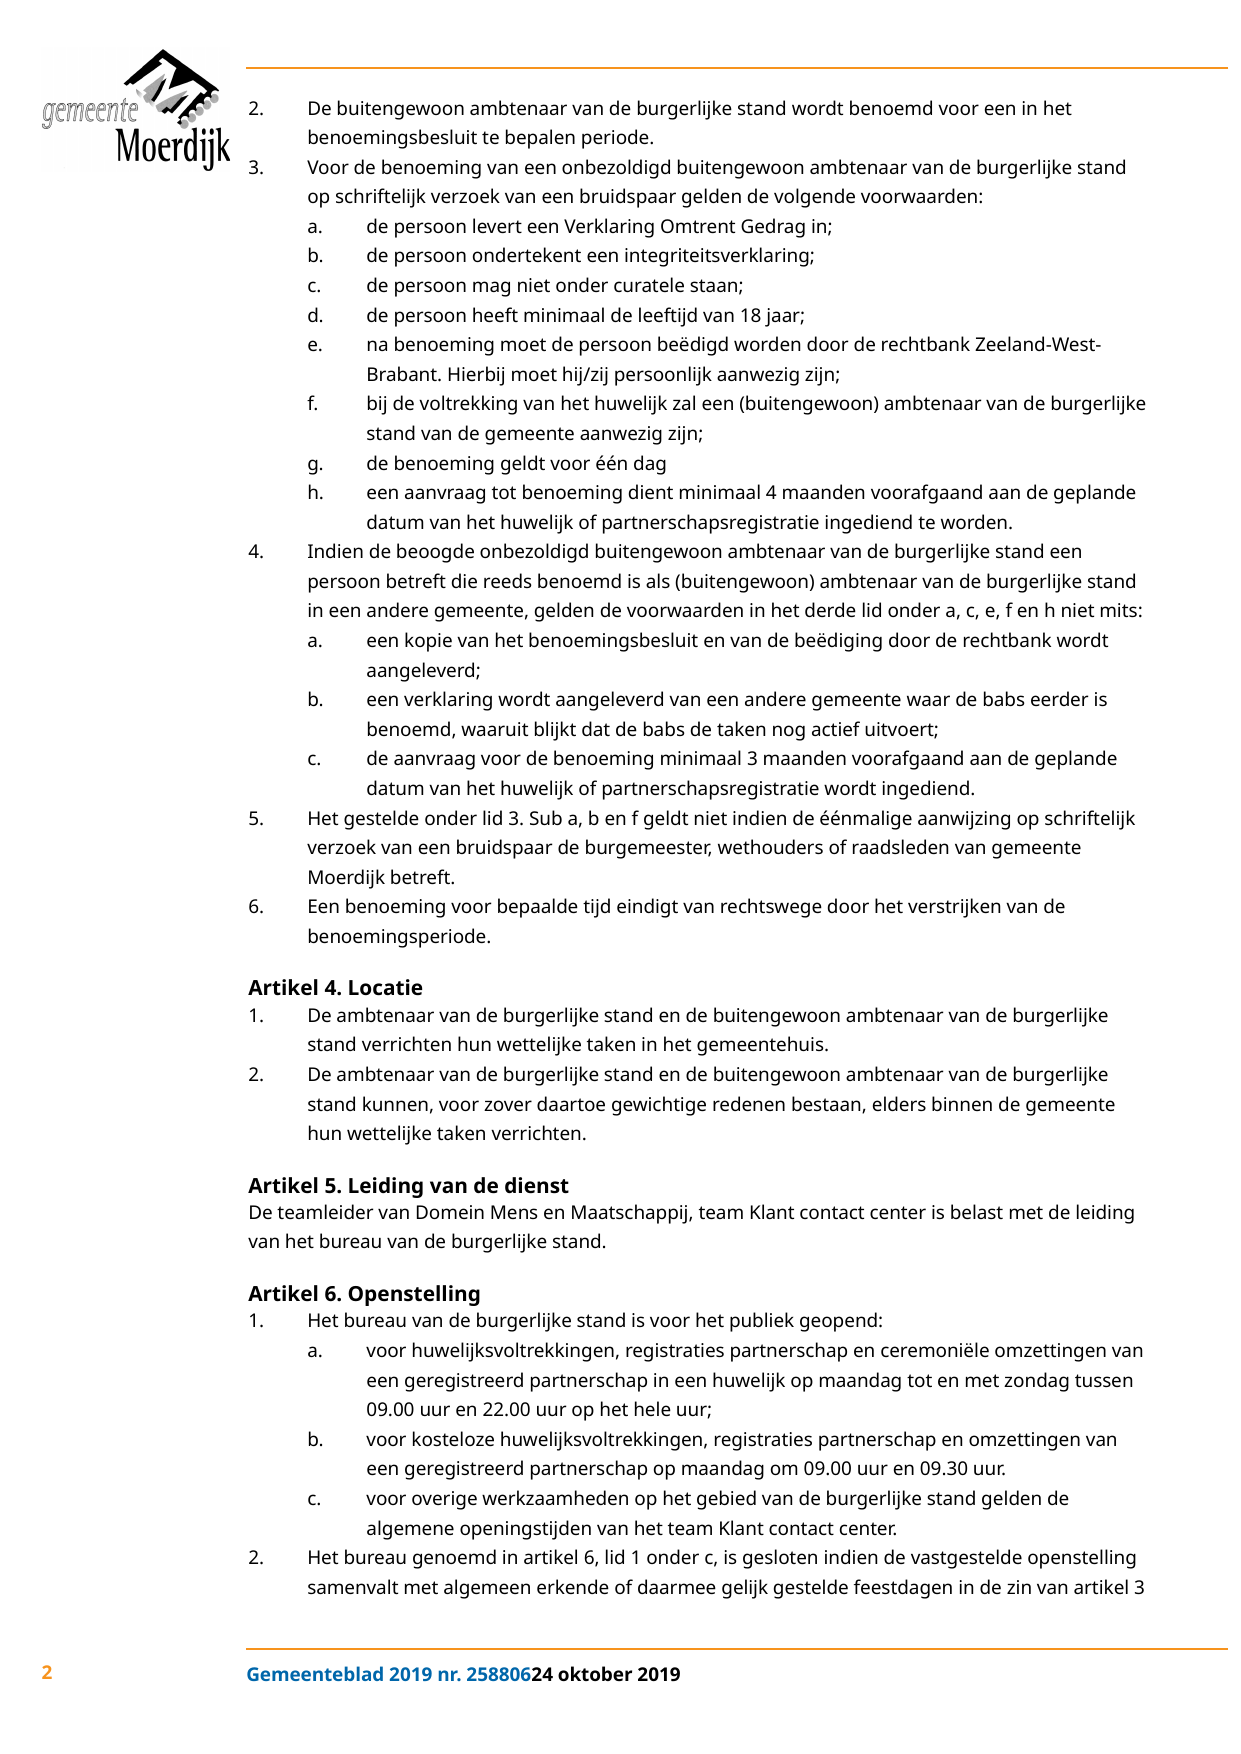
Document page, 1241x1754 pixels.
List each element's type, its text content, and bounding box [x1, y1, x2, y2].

text De teamleider van Domein Mens en Maatschappij, team Klant contact center is belast met de leiding van het bureau van de burgerlijke stand. [248, 1199, 1152, 1254]
list voor overige werkzaamheden op het gebied van de burgerlijke stand gelden de algemene openingstijden van het team Klant contact center. [307, 1485, 1152, 1540]
picture [41, 47, 231, 172]
list De buitengewoon ambtenaar van de burgerlijke stand wordt benoemd voor een in het benoemingsbesluit te bepalen periode. [248, 95, 1152, 150]
list Het gestelde onder lid 3. Sub a, b en f geldt niet indien de éénmalige aanwijzing op schriftelijk verzoek van een bruidspaar de burgemeester, wethouders of raadsleden van gemeente Moerdijk betreft. [248, 805, 1152, 890]
list een verklaring wordt aangeleverd van een andere gemeente waar de babs eerder is benoemd, waaruit blijkt dat de babs de taken nog actief uitvoert; [307, 686, 1152, 742]
list bij de voltrekking van het huwelijk zal een (buitengewoon) ambtenaar van de burgerlijke stand van de gemeente aanwezig zijn; [307, 391, 1152, 446]
list De ambtenaar van de burgerlijke stand en de buitengewoon ambtenaar van de burgerlijke stand kunnen, voor zover daartoe gewichtige redenen bestaan, elders binnen de gemeente hun wettelijke taken verrichten. [248, 1061, 1152, 1146]
list de aanvraag voor de benoeming minimaal 3 maanden voorafgaand aan de geplande datum van het huwelijk of partnerschapsregistratie wordt ingediend. [307, 746, 1152, 801]
list Voor de benoeming van een onbezoldigd buitengewoon ambtenaar van de burgerlijke stand op schriftelijk verzoek van een bruidspaar gelden de volgende voorwaarden: [248, 154, 1152, 209]
text Artikel 6. Openstelling [248, 1279, 1152, 1308]
list Een benoeming voor bepaalde tijd eindigt van rechtswege door het verstrijken van de benoemingsperiode. [248, 893, 1152, 949]
list Het bureau genoemd in artikel 6, lid 1 onder c, is gesloten indien de vastgestelde openstelling samenvalt met algemeen erkende of daarmee gelijk gestelde feestdagen in de zin van artikel 3 [248, 1544, 1152, 1599]
text Artikel 5. Leiding van de dienst [248, 1171, 1152, 1199]
list voor kosteloze huwelijksvoltrekkingen, registraties partnerschap en omzettingen van een geregistreerd partnerschap op maandag om 09.00 uur en 09.30 uur. [307, 1426, 1152, 1481]
text Artikel 4. Locatie [248, 973, 1152, 1002]
list een aanvraag tot benoeming dient minimaal 4 maanden voorafgaand aan de geplande datum van het huwelijk of partnerschapsregistratie ingediend te worden. [307, 479, 1152, 535]
list voor huwelijksvoltrekkingen, registraties partnerschap en ceremoniële omzettingen van een geregistreerd partnerschap in een huwelijk op maandag tot en met zondag tussen 09.00 uur en 22.00 uur op het hele uur; [307, 1337, 1152, 1422]
list Indien de beoogde onbezoldigd buitengewoon ambtenaar van de burgerlijke stand een persoon betreft die reeds benoemd is als (buitengewoon) ambtenaar van de burgerlijke stand in een andere gemeente, gelden de voorwaarden in het derde lid onder a, c, e, f en h niet mits: [248, 538, 1152, 623]
list de persoon levert een Verklaring Omtrent Gedrag in; [307, 213, 1152, 239]
list de persoon mag niet onder curatele staan; [307, 272, 1152, 298]
list de persoon heeft minimaal de leeftijd van 18 jaar; [307, 302, 1152, 328]
list de benoeming geldt voor één dag [307, 450, 1152, 476]
list Het bureau van de burgerlijke stand is voor het publiek geopend: [248, 1308, 1152, 1333]
list na benoeming moet de persoon beëdigd worden door de rechtbank Zeeland-West-Brabant. Hierbij moet hij/zij persoonlijk aanwezig zijn; [307, 331, 1152, 387]
list de persoon ondertekent een integriteitsverklaring; [307, 243, 1152, 268]
list De ambtenaar van de burgerlijke stand en de buitengewoon ambtenaar van de burgerlijke stand verrichten hun wettelijke taken in het gemeentehuis. [248, 1002, 1152, 1057]
list een kopie van het benoemingsbesluit en van de beëdiging door de rechtbank wordt aangeleverd; [307, 627, 1152, 683]
